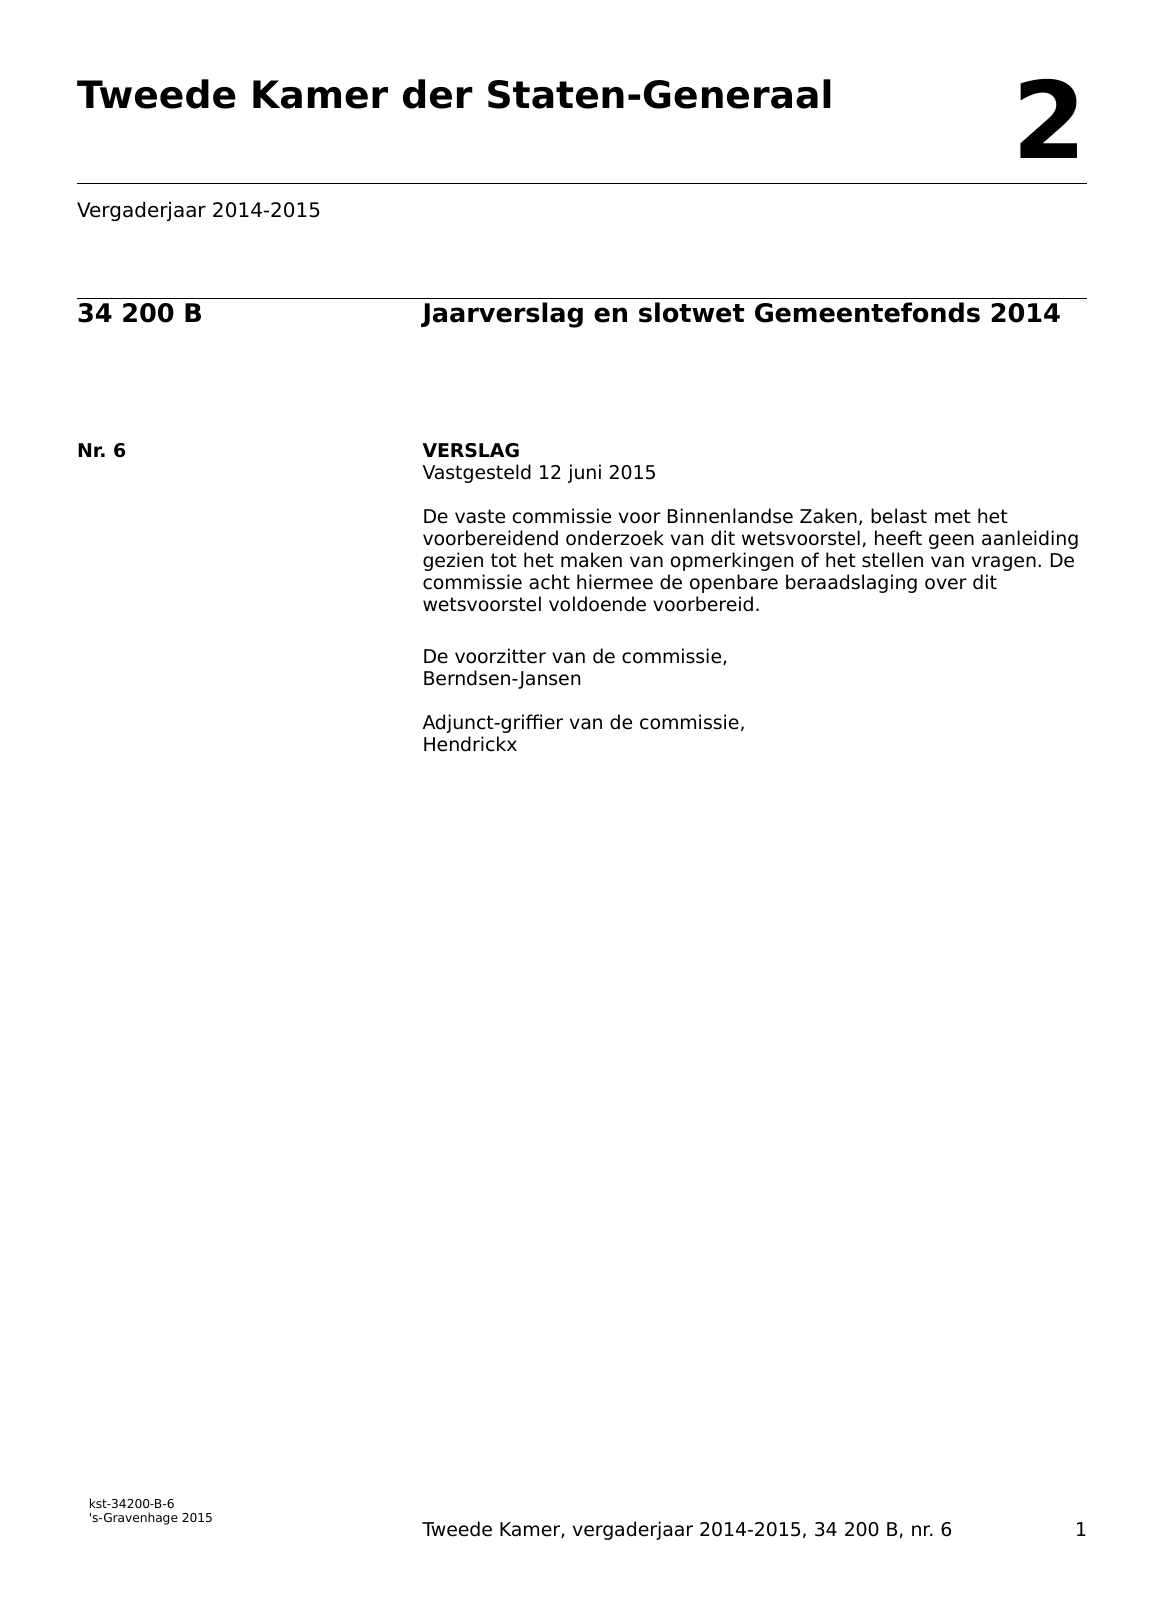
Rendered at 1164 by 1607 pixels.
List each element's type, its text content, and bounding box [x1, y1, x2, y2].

text De voorzitter van de commissie, Berndsen-Jansen [422, 646, 1087, 690]
text De vaste commissie voor Binnenlandse Zaken, belast met het voorbereidend onderzoek van dit wetsvoorstel, heeft geen aanleiding gezien tot het maken van opmerkingen of het stellen van vragen. De commissie acht hiermee de openbare beraadslaging over dit wetsvoorstel voldoende voorbereid. [422, 506, 1087, 616]
subtitle Nr. 6 VERSLAG [77, 440, 1087, 462]
subtitle 34 200 B Jaarverslag en slotwet Gemeentefonds 2014 [77, 299, 1087, 329]
table_header Tweede Kamer der Staten-Generaal [77, 59, 886, 183]
table_header 2 [886, 59, 1087, 183]
table_cell Vergaderjaar 2014-2015 [77, 184, 1087, 298]
text Vastgesteld 12 juni 2015 [422, 462, 1087, 484]
text 's-Gravenhage 2015 [88, 1511, 323, 1525]
text kst-34200-B-6 [88, 1497, 323, 1511]
text Adjunct-griffier van de commissie, Hendrickx [422, 712, 1087, 756]
